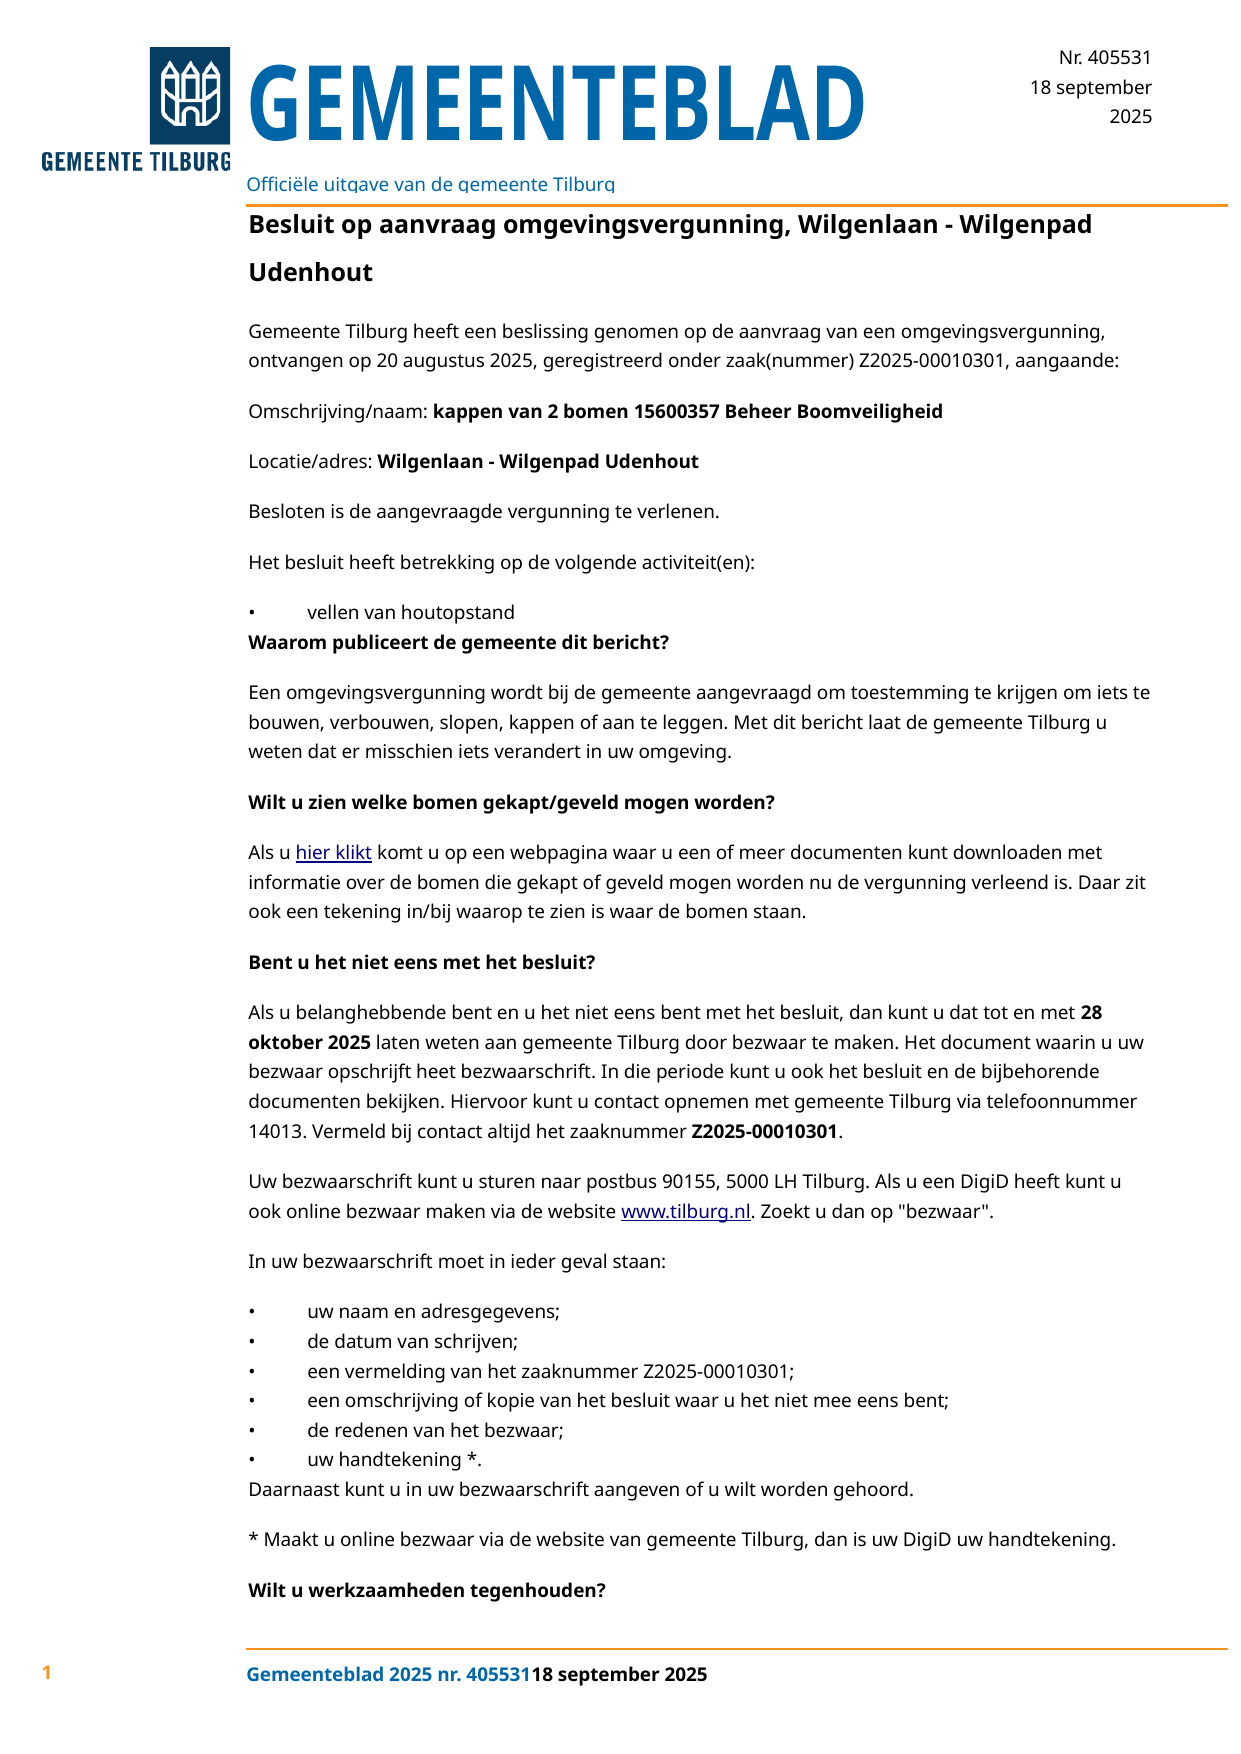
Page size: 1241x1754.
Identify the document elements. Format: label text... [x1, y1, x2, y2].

list uw handtekening *. [248, 1447, 1152, 1472]
text Als u hier klikt komt u op een webpagina waar u een of meer documenten kunt downloaden met informatie over de bomen die gekapt of geveld mogen worden nu de vergunning verleend is. Daar zit ook een tekening in/bij waarop te zien is waar de bomen staan. [248, 839, 1152, 924]
text Als u belanghebbende bent en u het niet eens bent met het besluit, dan kunt u dat tot en met 28 oktober 2025 laten weten aan gemeente Tilburg door bezwaar te maken. Het document waarin u uw bezwaar opschrijft heet bezwaarschrift. In die periode kunt u ook het besluit en de bijbehorende documenten bekijken. Hiervoor kunt u contact opnemen met gemeente Tilburg via telefoonnummer 14013. Vermeld bij contact altijd het zaaknummer Z2025-00010301. [248, 999, 1152, 1144]
text Besloten is de aangevraagde vergunning te verlenen. [248, 499, 1152, 524]
text Locatie/adres: Wilgenlaan - Wilgenpad Udenhout [248, 448, 1152, 474]
text Uw bezwaarschrift kunt u sturen naar postbus 90155, 5000 LH Tilburg. Als u een DigiD heeft kunt u ook online bezwaar maken via de website www.tilburg.nl. Zoekt u dan op "bezwaar". [248, 1168, 1152, 1224]
text In uw bezwaarschrift moet in ieder geval staan: [248, 1248, 1152, 1274]
text * Maakt u online bezwaar via de website van gemeente Tilburg, dan is uw DigiD uw handtekening. [248, 1527, 1152, 1552]
text Wilt u werkzaamheden tegenhouden? [248, 1577, 1152, 1603]
text Het besluit heeft betrekking op de volgende activiteit(en): [248, 549, 1152, 575]
text Gemeente Tilburg heeft een beslissing genomen op de aanvraag van een omgevingsvergunning, ontvangen op 20 augustus 2025, geregistreerd onder zaak(nummer) Z2025-00010301, aangaande: [248, 318, 1152, 373]
picture [41, 47, 231, 172]
list uw naam en adresgegevens; [248, 1299, 1152, 1324]
list vellen van houtopstand [248, 599, 1152, 625]
text Waarom publiceert de gemeente dit bericht? [248, 629, 1152, 655]
list de datum van schrijven; [248, 1328, 1152, 1354]
list een vermelding van het zaaknummer Z2025-00010301; [248, 1358, 1152, 1384]
list de redenen van het bezwaar; [248, 1417, 1152, 1443]
text Besluit op aanvraag omgevingsvergunning, Wilgenlaan - Wilgenpad Udenhout [248, 207, 1152, 288]
text Daarnaast kunt u in uw bezwaarschrift aangeven of u wilt worden gehoord. [248, 1476, 1152, 1502]
text Wilt u zien welke bomen gekapt/geveld mogen worden? [248, 789, 1152, 815]
text Een omgevingsvergunning wordt bij de gemeente aangevraagd om toestemming te krijgen om iets te bouwen, verbouwen, slopen, kappen of aan te leggen. Met dit bericht laat de gemeente Tilburg u weten dat er misschien iets verandert in uw omgeving. [248, 679, 1152, 764]
list een omschrijving of kopie van het besluit waar u het niet mee eens bent; [248, 1387, 1152, 1413]
text Omschrijving/naam: kappen van 2 bomen 15600357 Beheer Boomveiligheid [248, 398, 1152, 424]
text Bent u het niet eens met het besluit? [248, 949, 1152, 975]
